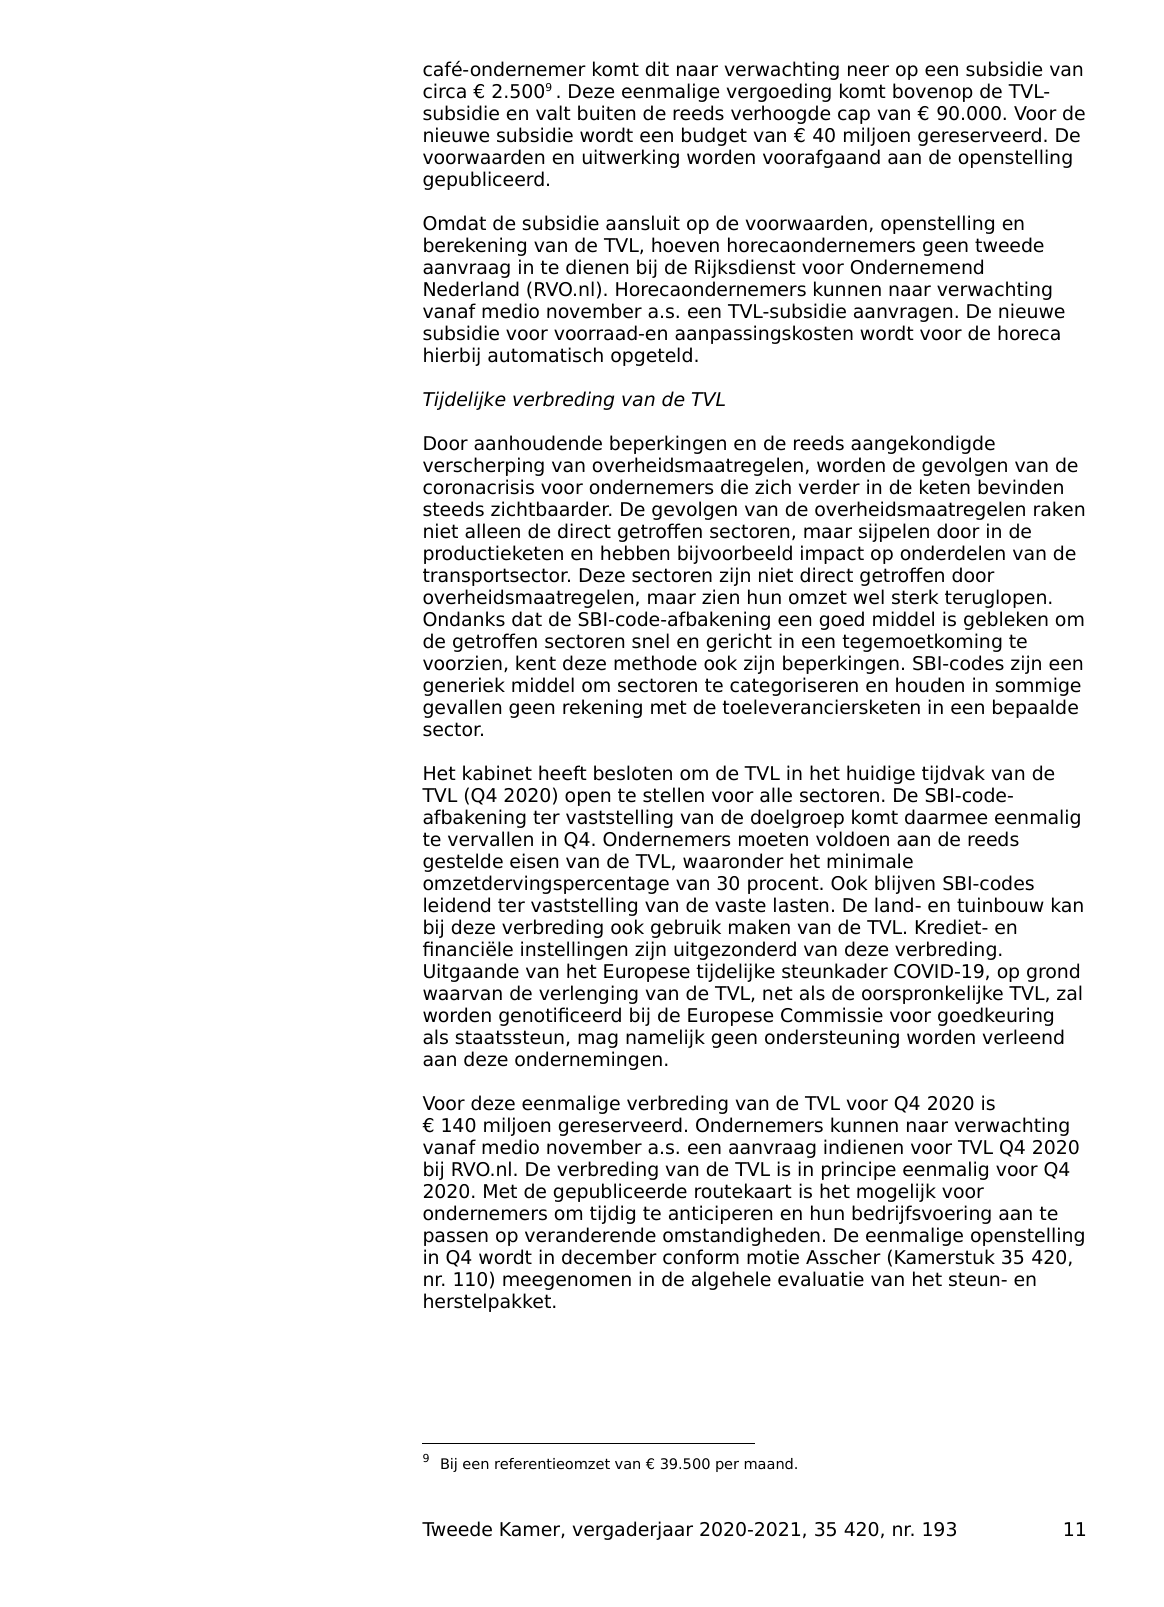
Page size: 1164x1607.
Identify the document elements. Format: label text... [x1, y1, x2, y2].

text Voor deze eenmalige verbreding van de TVL voor Q4 2020 is € 140 miljoen gereserveerd. Ondernemers kunnen naar verwachting vanaf medio november a.s. een aanvraag indienen voor TVL Q4 2020 bij RVO.nl. De verbreding van de TVL is in principe eenmalig voor Q4 2020. Met de gepubliceerde routekaart is het mogelijk voor ondernemers om tijdig te anticiperen en hun bedrijfsvoering aan te passen op veranderende omstandigheden. De eenmalige openstelling in Q4 wordt in december conform motie Asscher (Kamerstuk 35 420, nr. 110) meegenomen in de algehele evaluatie van het steun- en herstelpakket. [422, 1093, 1087, 1313]
text Omdat de subsidie aansluit op de voorwaarden, openstelling en berekening van de TVL, hoeven horecaondernemers geen tweede aanvraag in te dienen bij de Rijksdienst voor Ondernemend Nederland (RVO.nl). Horecaondernemers kunnen naar verwachting vanaf medio november a.s. een TVL-subsidie aanvragen. De nieuwe subsidie voor voorraad-en aanpassingskosten wordt voor de horeca hierbij automatisch opgeteld. [422, 213, 1087, 367]
text café-ondernemer komt dit naar verwachting neer op een subsidie van circa € 2.500. Deze eenmalige vergoeding komt bovenop de TVL-subsidie en valt buiten de reeds verhoogde cap van € 90.000. Voor de nieuwe subsidie wordt een budget van € 40 miljoen gereserveerd. De voorwaarden en uitwerking worden voorafgaand aan de openstelling gepubliceerd. [422, 59, 1087, 191]
text Bij een referentieomzet van € 39.500 per maand. [422, 1452, 1087, 1474]
subtitle Tijdelijke verbreding van de TVL [422, 389, 1087, 411]
text Door aanhoudende beperkingen en de reeds aangekondigde verscherping van overheidsmaatregelen, worden de gevolgen van de coronacrisis voor ondernemers die zich verder in de keten bevinden steeds zichtbaarder. De gevolgen van de overheidsmaatregelen raken niet alleen de direct getroffen sectoren, maar sijpelen door in de productieketen en hebben bijvoorbeeld impact op onderdelen van de transportsector. Deze sectoren zijn niet direct getroffen door overheidsmaatregelen, maar zien hun omzet wel sterk teruglopen. Ondanks dat de SBI-code-afbakening een goed middel is gebleken om de getroffen sectoren snel en gericht in een tegemoetkoming te voorzien, kent deze methode ook zijn beperkingen. SBI-codes zijn een generiek middel om sectoren te categoriseren en houden in sommige gevallen geen rekening met de toeleveranciersketen in een bepaalde sector. [422, 433, 1087, 741]
text Het kabinet heeft besloten om de TVL in het huidige tijdvak van de TVL (Q4 2020) open te stellen voor alle sectoren. De SBI-code-afbakening ter vaststelling van de doelgroep komt daarmee eenmalig te vervallen in Q4. Ondernemers moeten voldoen aan de reeds gestelde eisen van de TVL, waaronder het minimale omzetdervingspercentage van 30 procent. Ook blijven SBI-codes leidend ter vaststelling van de vaste lasten. De land- en tuinbouw kan bij deze verbreding ook gebruik maken van de TVL. Krediet- en financiële instellingen zijn uitgezonderd van deze verbreding. Uitgaande van het Europese tijdelijke steunkader COVID-19, op grond waarvan de verlenging van de TVL, net als de oorspronkelijke TVL, zal worden genotificeerd bij de Europese Commissie voor goedkeuring als staatssteun, mag namelijk geen ondersteuning worden verleend aan deze ondernemingen. [422, 763, 1087, 1071]
